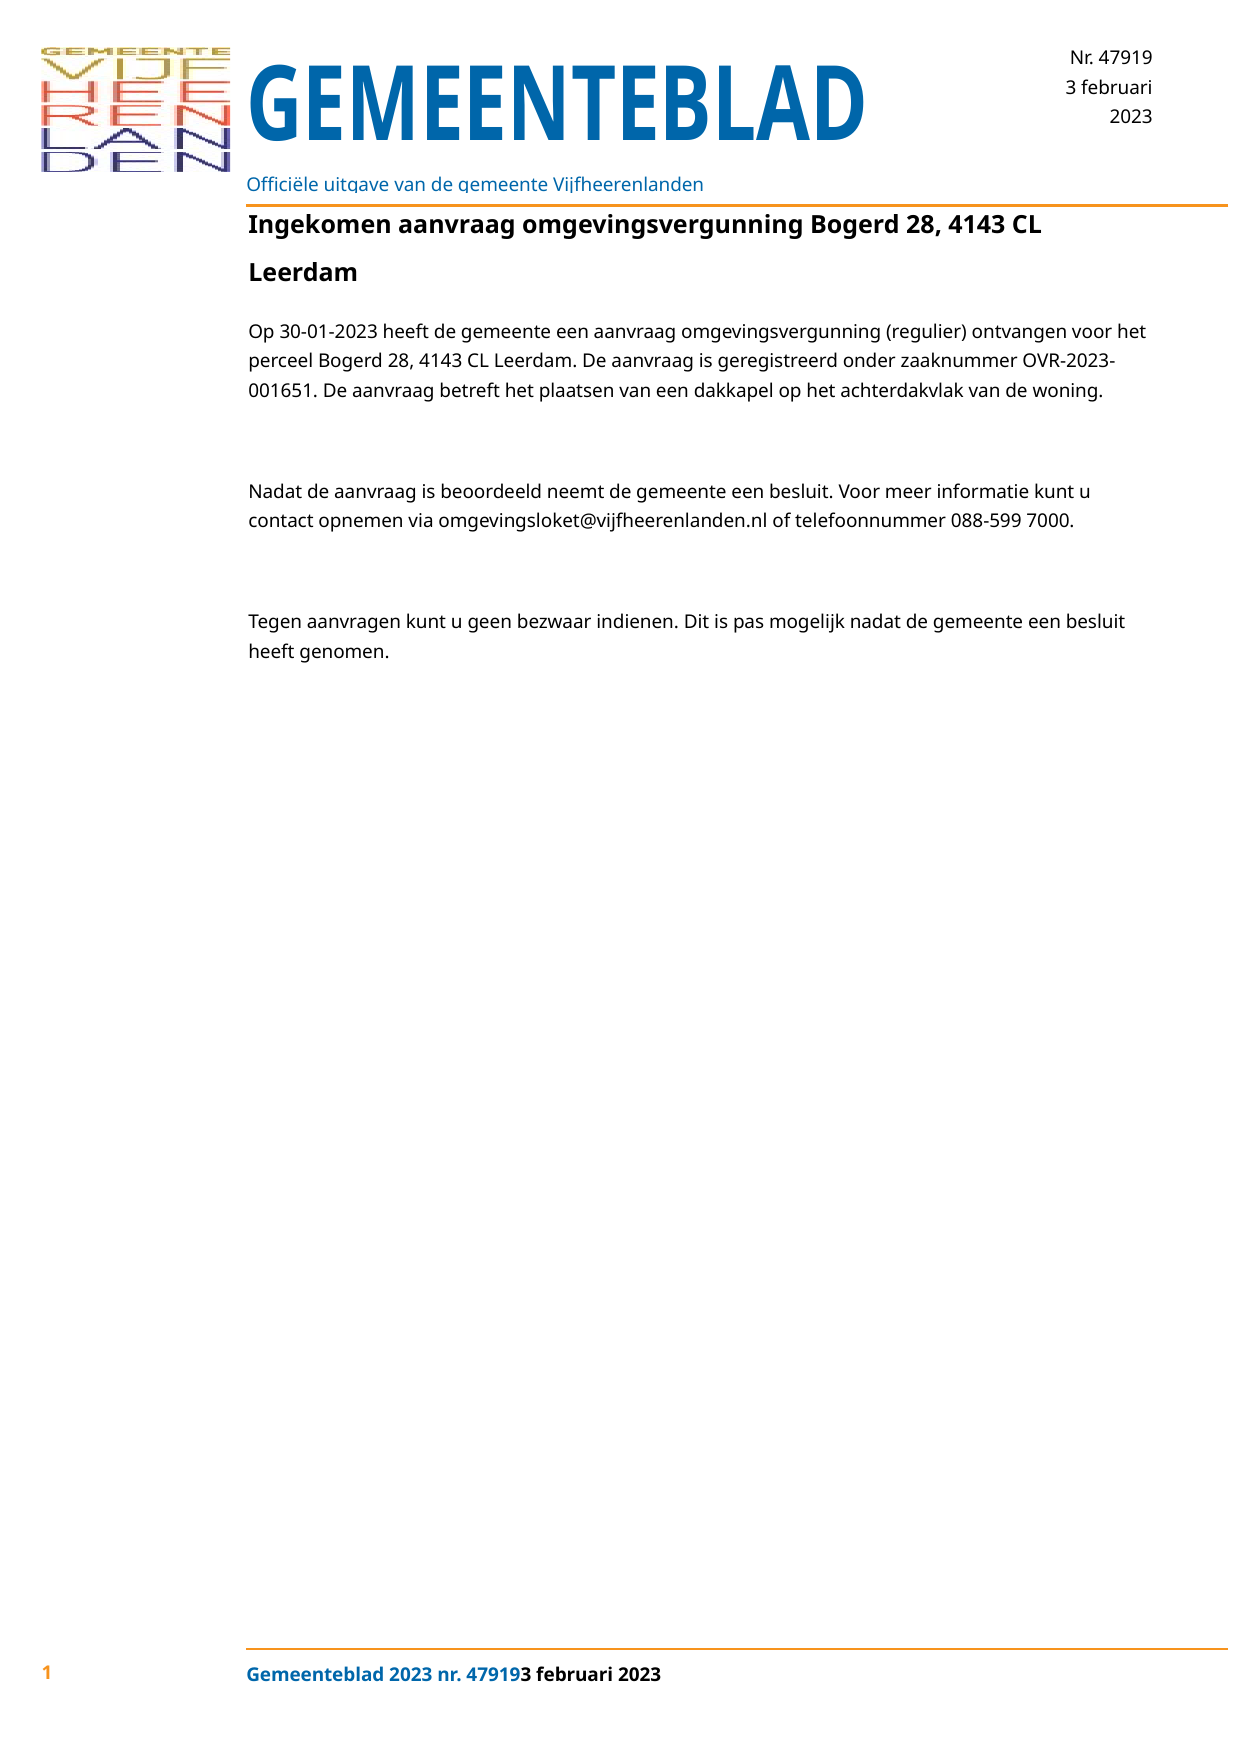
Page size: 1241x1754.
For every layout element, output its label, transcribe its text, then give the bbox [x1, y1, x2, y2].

text Nadat de aanvraag is beoordeeld neemt de gemeente een besluit. Voor meer informatie kunt u contact opnemen via omgevingsloket@vijfheerenlanden.nl of telefoonnummer 088-599 7000. [248, 478, 1152, 533]
text Ingekomen aanvraag omgevingsvergunning Bogerd 28, 4143 CL Leerdam [248, 207, 1152, 288]
text Tegen aanvragen kunt u geen bezwaar indienen. Dit is pas mogelijk nadat de gemeente een besluit heeft genomen. [248, 608, 1152, 664]
picture [41, 47, 231, 172]
text Op 30-01-2023 heeft de gemeente een aanvraag omgevingsvergunning (regulier) ontvangen voor het perceel Bogerd 28, 4143 CL Leerdam. De aanvraag is geregistreerd onder zaaknummer OVR-2023-001651. De aanvraag betreft het plaatsen van een dakkapel op het achterdakvlak van de woning. [248, 318, 1152, 403]
